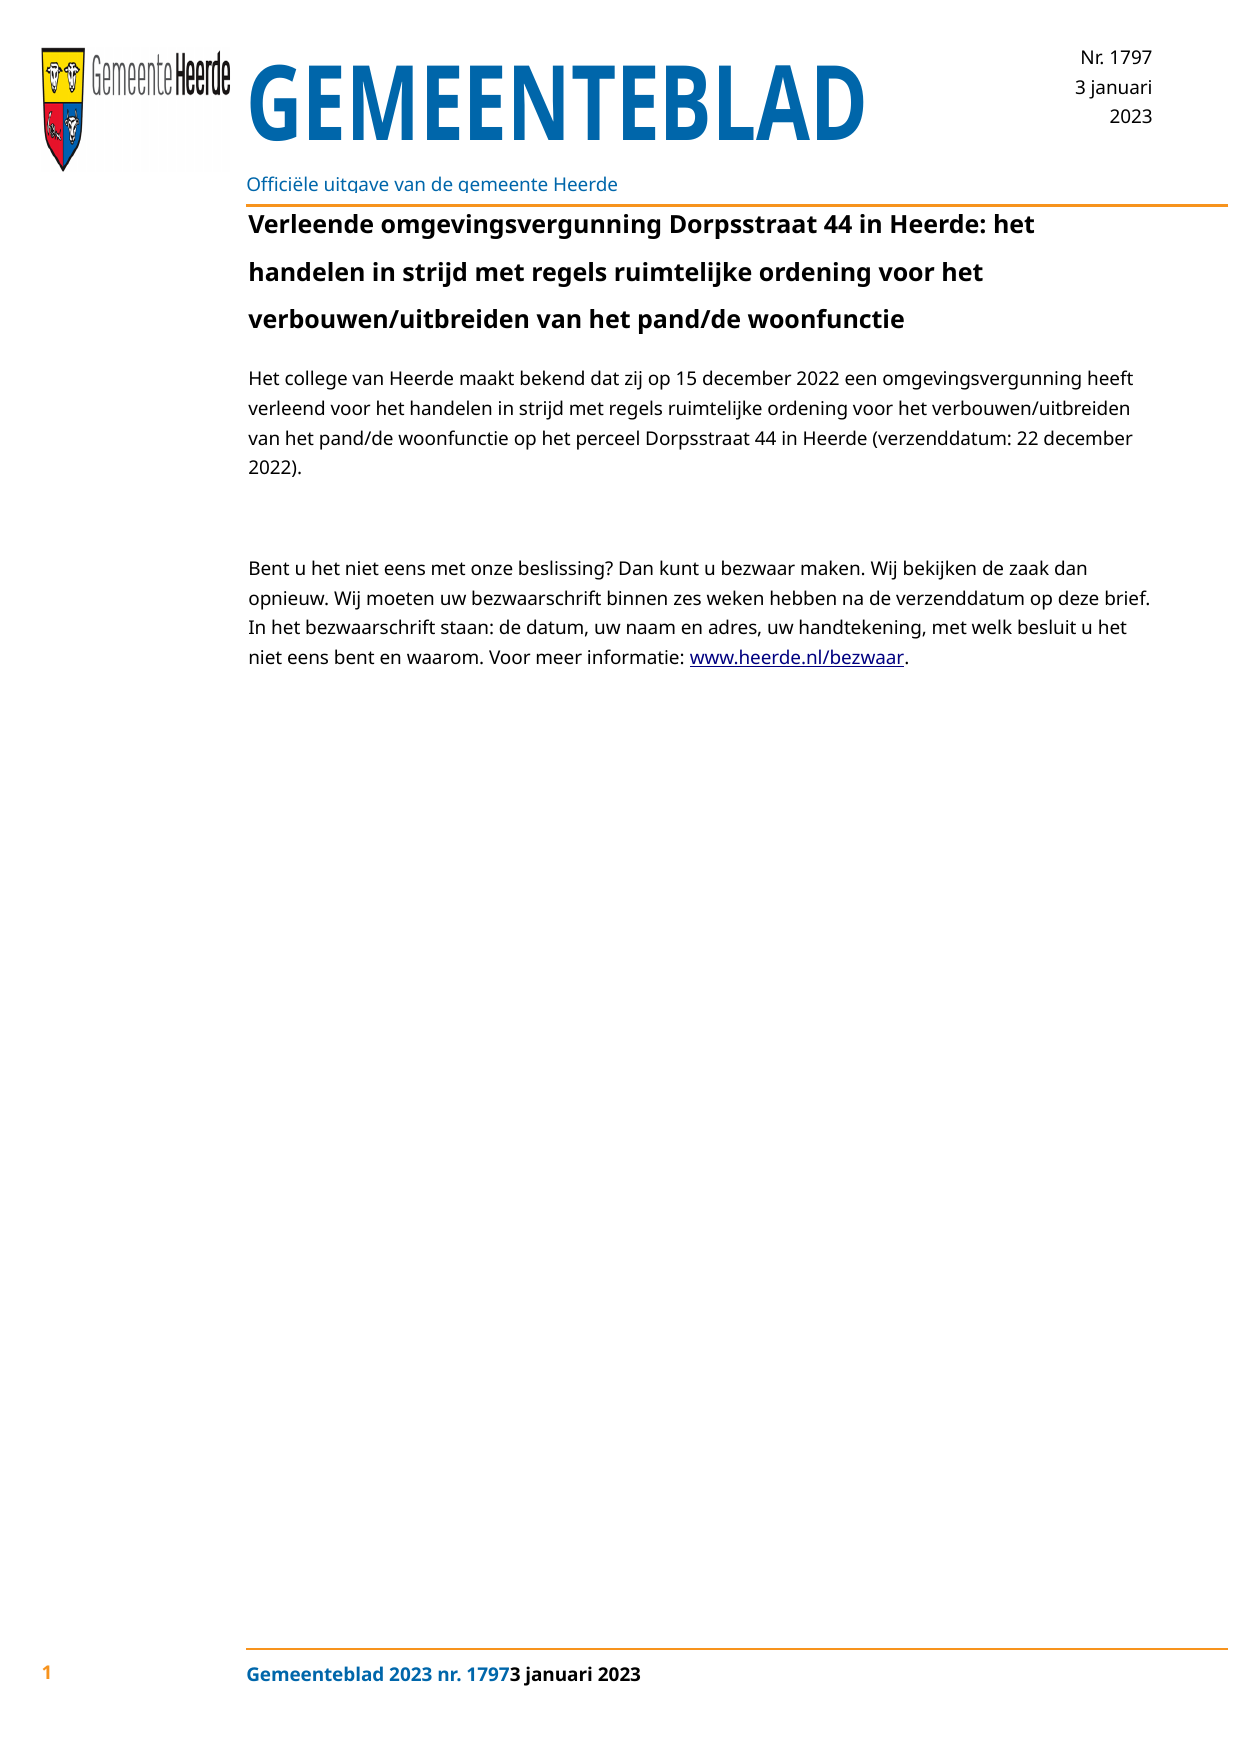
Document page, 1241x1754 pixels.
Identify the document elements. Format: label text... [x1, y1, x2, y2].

text Verleende omgevingsvergunning Dorpsstraat 44 in Heerde: het handelen in strijd met regels ruimtelijke ordening voor het verbouwen/uitbreiden van het pand/de woonfunctie [248, 207, 1152, 336]
picture [41, 47, 231, 172]
text Bent u het niet eens met onze beslissing? Dan kunt u bezwaar maken. Wij bekijken de zaak dan opnieuw. Wij moeten uw bezwaarschrift binnen zes weken hebben na de verzenddatum op deze brief. In het bezwaarschrift staan: de datum, uw naam en adres, uw handtekening, met welk besluit u het niet eens bent en waarom. Voor meer informatie: www.heerde.nl/bezwaar. [248, 555, 1152, 669]
text Het college van Heerde maakt bekend dat zij op 15 december 2022 een omgevingsvergunning heeft verleend voor het handelen in strijd met regels ruimtelijke ordening voor het verbouwen/uitbreiden van het pand/de woonfunctie op het perceel Dorpsstraat 44 in Heerde (verzenddatum: 22 december 2022). [248, 366, 1152, 480]
